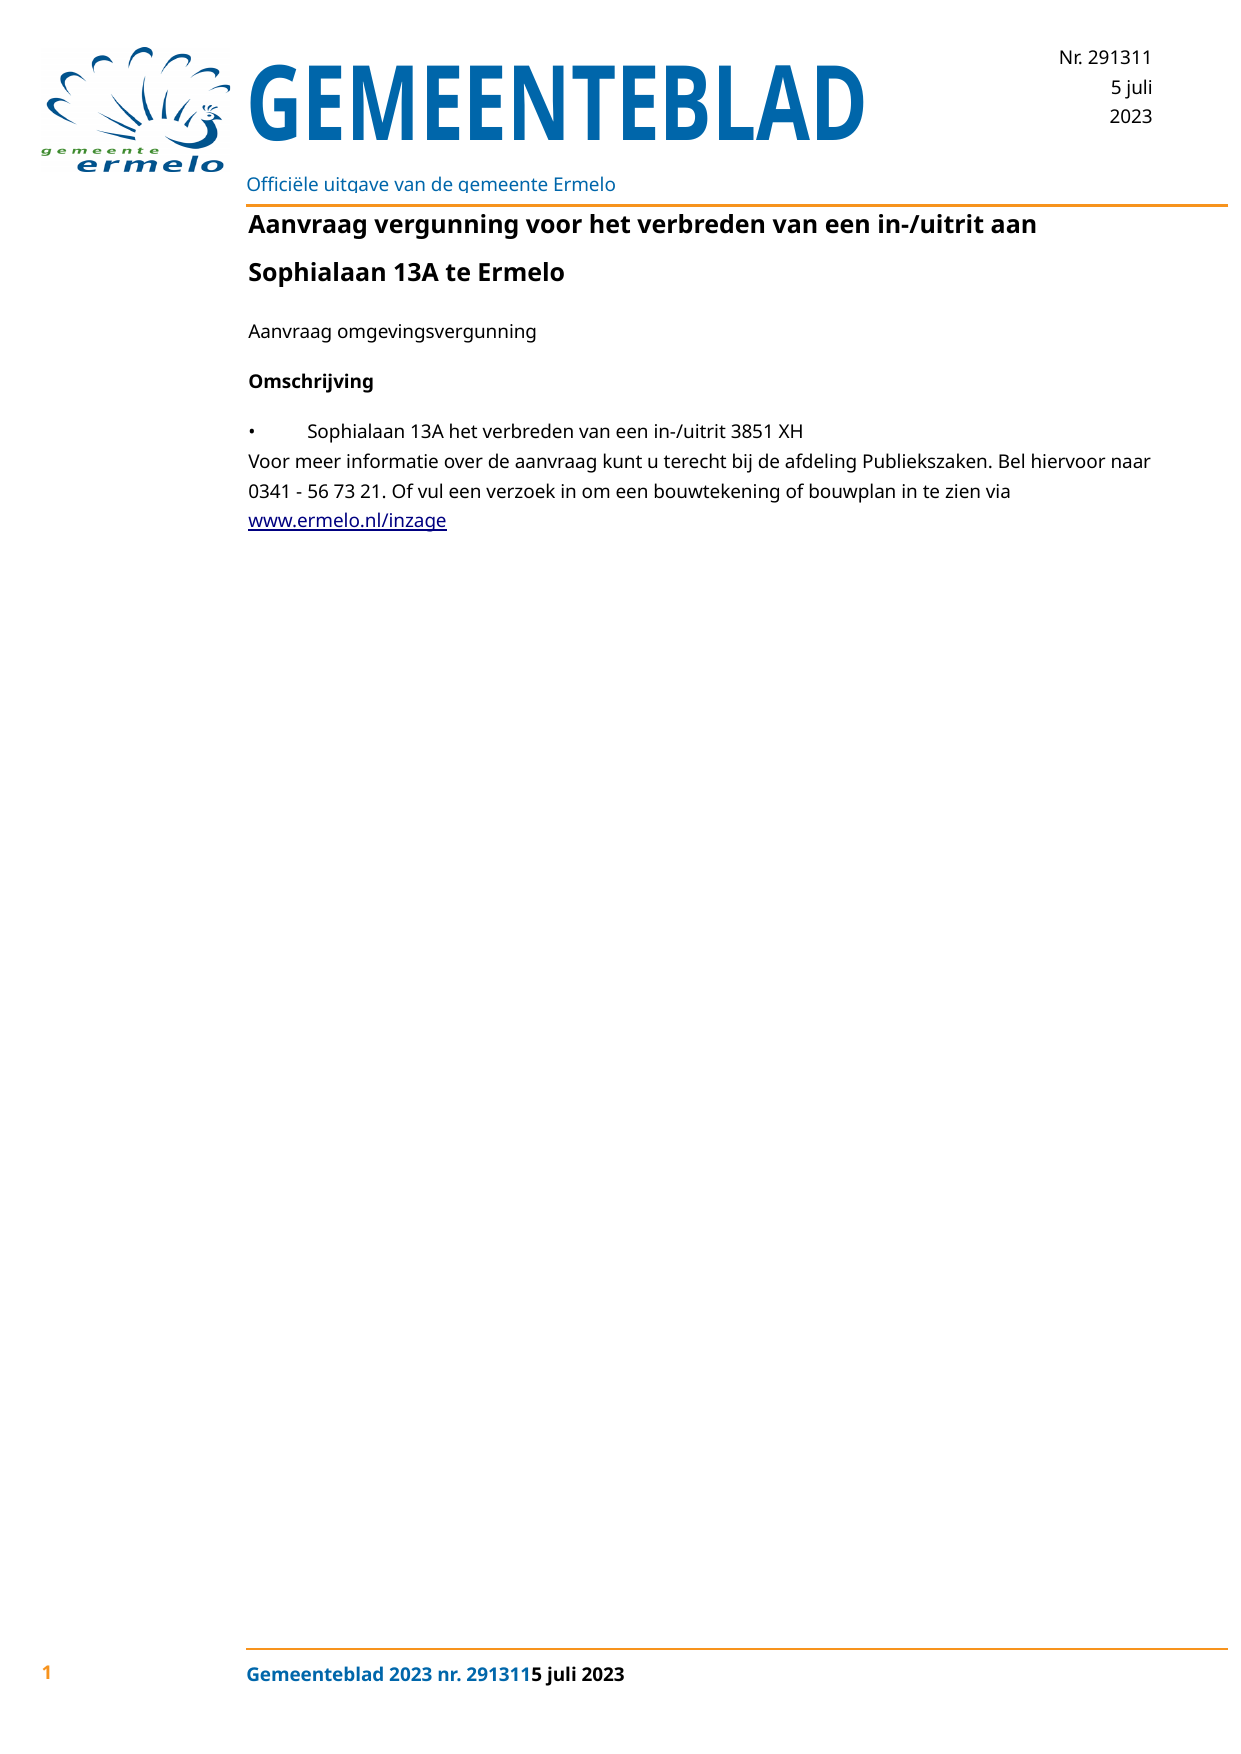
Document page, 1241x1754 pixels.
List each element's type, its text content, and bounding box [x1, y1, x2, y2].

text Aanvraag vergunning voor het verbreden van een in-/uitrit aan Sophialaan 13A te Ermelo [248, 207, 1152, 288]
picture [41, 47, 231, 172]
list Sophialaan 13A het verbreden van een in-/uitrit 3851 XH [248, 419, 1152, 444]
text Voor meer informatie over de aanvraag kunt u terecht bij de afdeling Publiekszaken. Bel hiervoor naar 0341 - 56 73 21. Of vul een verzoek in om een bouwtekening of bouwplan in te zien via www.ermelo.nl/inzage [248, 448, 1152, 533]
text Omschrijving [248, 368, 1152, 394]
text Aanvraag omgevingsvergunning [248, 318, 1152, 344]
